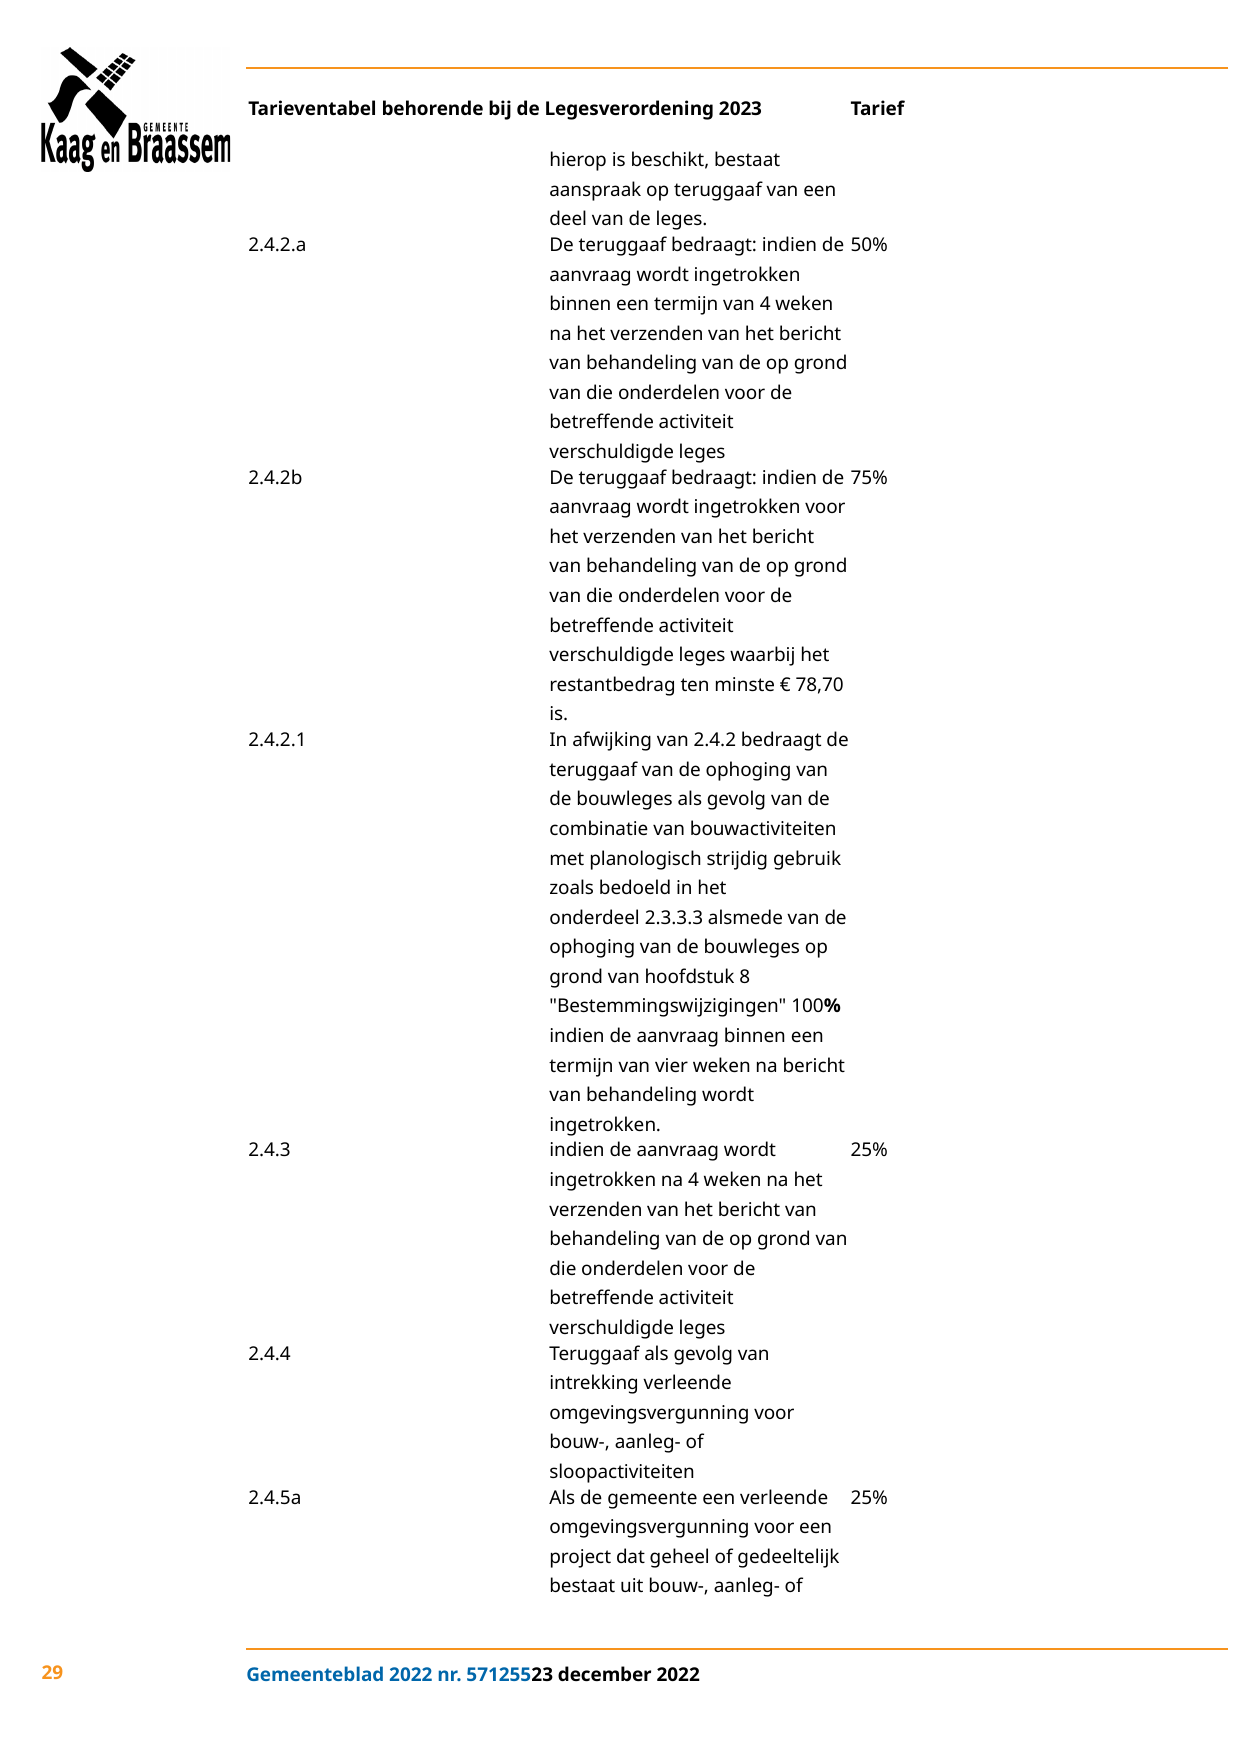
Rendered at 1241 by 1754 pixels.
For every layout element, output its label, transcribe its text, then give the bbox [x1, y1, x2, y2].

table_cell 2.4.2.1 [248, 726, 549, 1137]
table_cell [549, 121, 850, 146]
table_cell 2.4.2b [248, 464, 549, 726]
table_cell Als de gemeente een verleende omgevingsvergunning voor een project dat geheel of gedeeltelijk bestaat uit bouw-, aanleg- of [549, 1484, 850, 1598]
table_cell indien de aanvraag wordt ingetrokken na 4 weken na het verzenden van het bericht van behandeling van de op grond van die onderdelen voor de betreffende activiteit verschuldigde leges [549, 1137, 850, 1340]
table_cell 50% [850, 231, 1152, 464]
table_cell 25% [850, 1137, 1152, 1340]
table_header Tarieventabel behorende bij de Legesverordening 2023 [248, 95, 850, 121]
table_cell 2.4.5a [248, 1484, 549, 1598]
table_cell [850, 146, 1152, 231]
table_cell 75% [850, 464, 1152, 726]
table_cell De teruggaaf bedraagt: indien de aanvraag wordt ingetrokken voor het verzenden van het bericht van behandeling van de op grond van die onderdelen voor de betreffende activiteit verschuldigde leges waarbij het restantbedrag ten minste € 78,70 is. [549, 464, 850, 726]
picture [41, 47, 231, 172]
table_cell [850, 121, 1152, 146]
table_cell hierop is beschikt, bestaat aanspraak op teruggaaf van een deel van de leges. [549, 146, 850, 231]
table_cell 2.4.2.a [248, 231, 549, 464]
table_cell In afwijking van 2.4.2 bedraagt de teruggaaf van de ophoging van de bouwleges als gevolg van de combinatie van bouwactiviteiten met planologisch strijdig gebruik zoals bedoeld in het onderdeel 2.3.3.3 alsmede van de ophoging van de bouwleges op grond van hoofdstuk 8 "Bestemmingswijzigingen" 100% indien de aanvraag binnen een termijn van vier weken na bericht van behandeling wordt ingetrokken. [549, 726, 850, 1137]
table_cell [850, 1340, 1152, 1484]
table_header Tarief [850, 95, 1152, 121]
table_cell De teruggaaf bedraagt: indien de aanvraag wordt ingetrokken binnen een termijn van 4 weken na het verzenden van het bericht van behandeling van de op grond van die onderdelen voor de betreffende activiteit verschuldigde leges [549, 231, 850, 464]
table_cell [248, 146, 549, 231]
table_cell 2.4.3 [248, 1137, 549, 1340]
table_cell [248, 121, 549, 146]
table_cell 2.4.4 [248, 1340, 549, 1484]
table_cell 25% [850, 1484, 1152, 1598]
table_cell Teruggaaf als gevolg van intrekking verleende omgevingsvergunning voor bouw-, aanleg- of sloopactiviteiten [549, 1340, 850, 1484]
table_cell [850, 726, 1152, 1137]
